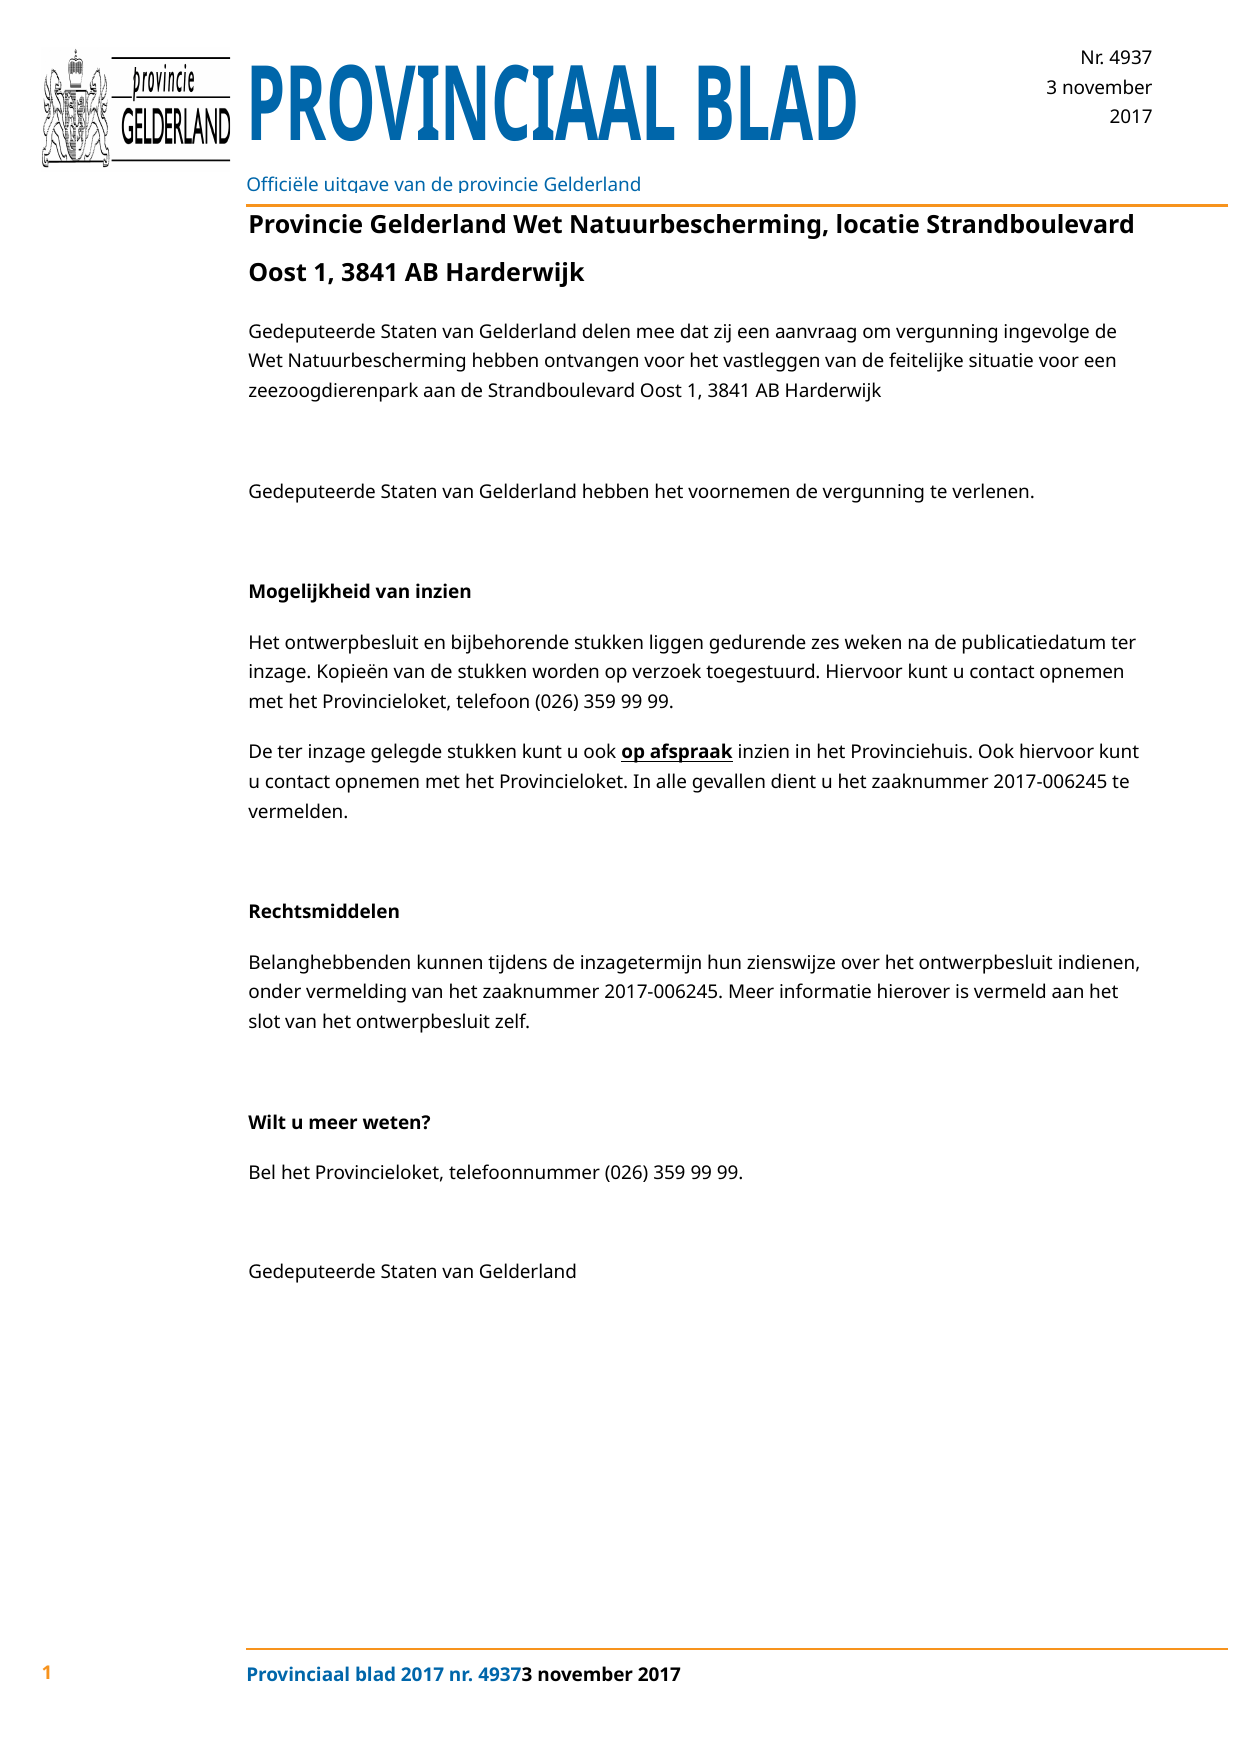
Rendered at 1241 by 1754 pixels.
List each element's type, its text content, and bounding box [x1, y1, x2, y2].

text Gedeputeerde Staten van Gelderland [248, 1258, 1152, 1283]
text Provincie Gelderland Wet Natuurbescherming, locatie Strandboulevard Oost 1, 3841 AB Harderwijk [248, 207, 1152, 288]
text Het ontwerpbesluit en bijbehorende stukken liggen gedurende zes weken na de publicatiedatum ter inzage. Kopieën van de stukken worden op verzoek toegestuurd. Hiervoor kunt u contact opnemen met het Provincieloket, telefoon (026) 359 99 99. [248, 629, 1152, 714]
text Gedeputeerde Staten van Gelderland hebben het voornemen de vergunning te verlenen. [248, 478, 1152, 504]
text Gedeputeerde Staten van Gelderland delen mee dat zij een aanvraag om vergunning ingevolge de Wet Natuurbescherming hebben ontvangen voor het vastleggen van de feitelijke situatie voor een zeezoogdierenpark aan de Strandboulevard Oost 1, 3841 AB Harderwijk [248, 318, 1152, 403]
text Mogelijkheid van inzien [248, 579, 1152, 604]
text Wilt u meer weten? [248, 1109, 1152, 1135]
text Belanghebbenden kunnen tijdens de inzagetermijn hun zienswijze over het ontwerpbesluit indienen, onder vermelding van het zaaknummer 2017-006245. Meer informatie hierover is vermeld aan het slot van het ontwerpbesluit zelf. [248, 949, 1152, 1034]
text Bel het Provincieloket, telefoonnummer (026) 359 99 99. [248, 1159, 1152, 1185]
text Rechtsmiddelen [248, 899, 1152, 924]
text De ter inzage gelegde stukken kunt u ook op afspraak inzien in het Provinciehuis. Ook hiervoor kunt u contact opnemen met het Provincieloket. In alle gevallen dient u het zaaknummer 2017-006245 te vermelden. [248, 739, 1152, 824]
picture [41, 47, 231, 172]
